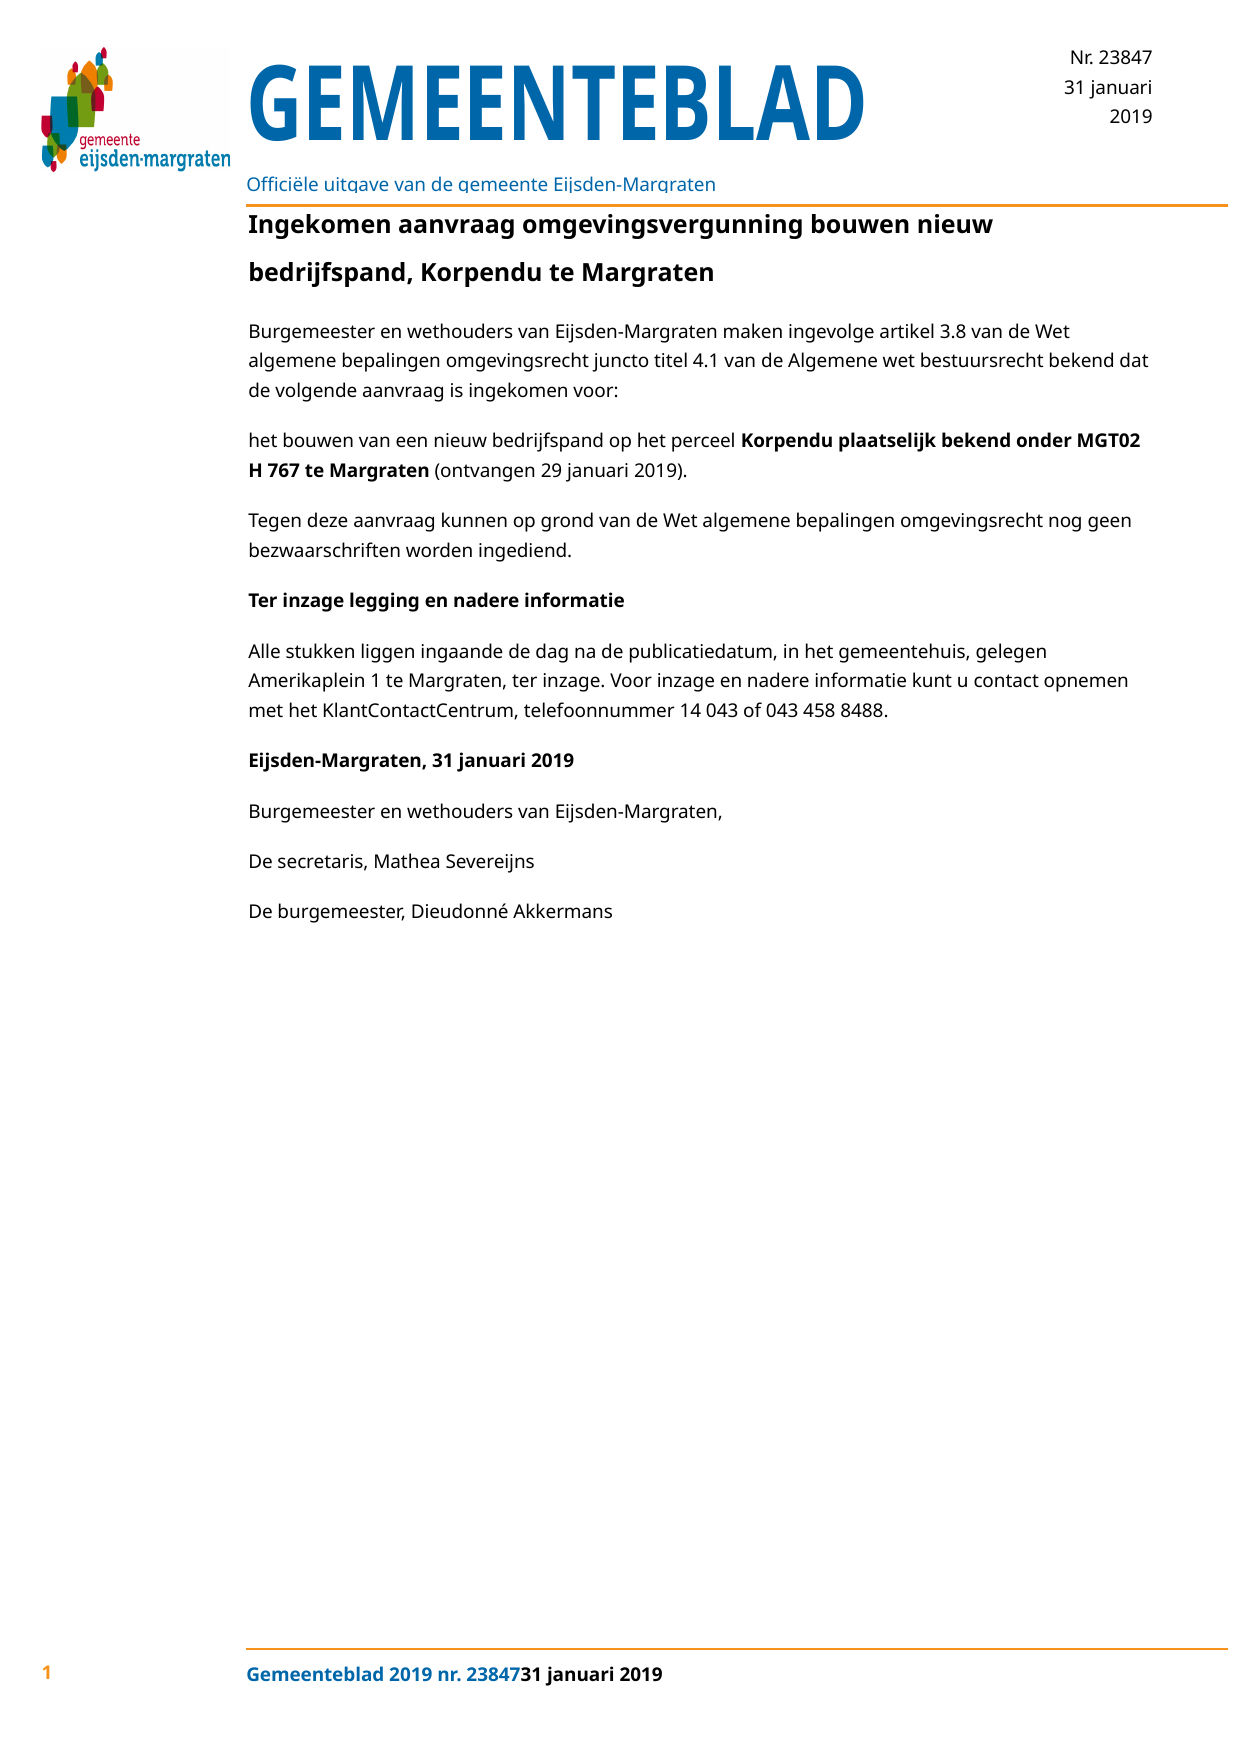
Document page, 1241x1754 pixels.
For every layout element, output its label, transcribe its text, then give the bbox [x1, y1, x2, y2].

text het bouwen van een nieuw bedrijfspand op het perceel Korpendu plaatselijk bekend onder MGT02 H 767 te Margraten (ontvangen 29 januari 2019). [248, 427, 1152, 483]
text Alle stukken liggen ingaande de dag na de publicatiedatum, in het gemeentehuis, gelegen Amerikaplein 1 te Margraten, ter inzage. Voor inzage en nadere informatie kunt u contact opnemen met het KlantContactCentrum, telefoonnummer 14 043 of 043 458 8488. [248, 638, 1152, 723]
picture [41, 47, 231, 172]
text Tegen deze aanvraag kunnen op grond van de Wet algemene bepalingen omgevingsrecht nog geen bezwaarschriften worden ingediend. [248, 507, 1152, 563]
text De secretaris, Mathea Severeijns [248, 848, 1152, 874]
text Ingekomen aanvraag omgevingsvergunning bouwen nieuw bedrijfspand, Korpendu te Margraten [248, 207, 1152, 288]
text Eijsden-Margraten, 31 januari 2019 [248, 747, 1152, 773]
text De burgemeester, Dieudonné Akkermans [248, 899, 1152, 924]
text Ter inzage legging en nadere informatie [248, 587, 1152, 613]
text Burgemeester en wethouders van Eijsden-Margraten, [248, 798, 1152, 824]
text Burgemeester en wethouders van Eijsden-Margraten maken ingevolge artikel 3.8 van de Wet algemene bepalingen omgevingsrecht juncto titel 4.1 van de Algemene wet bestuursrecht bekend dat de volgende aanvraag is ingekomen voor: [248, 318, 1152, 403]
